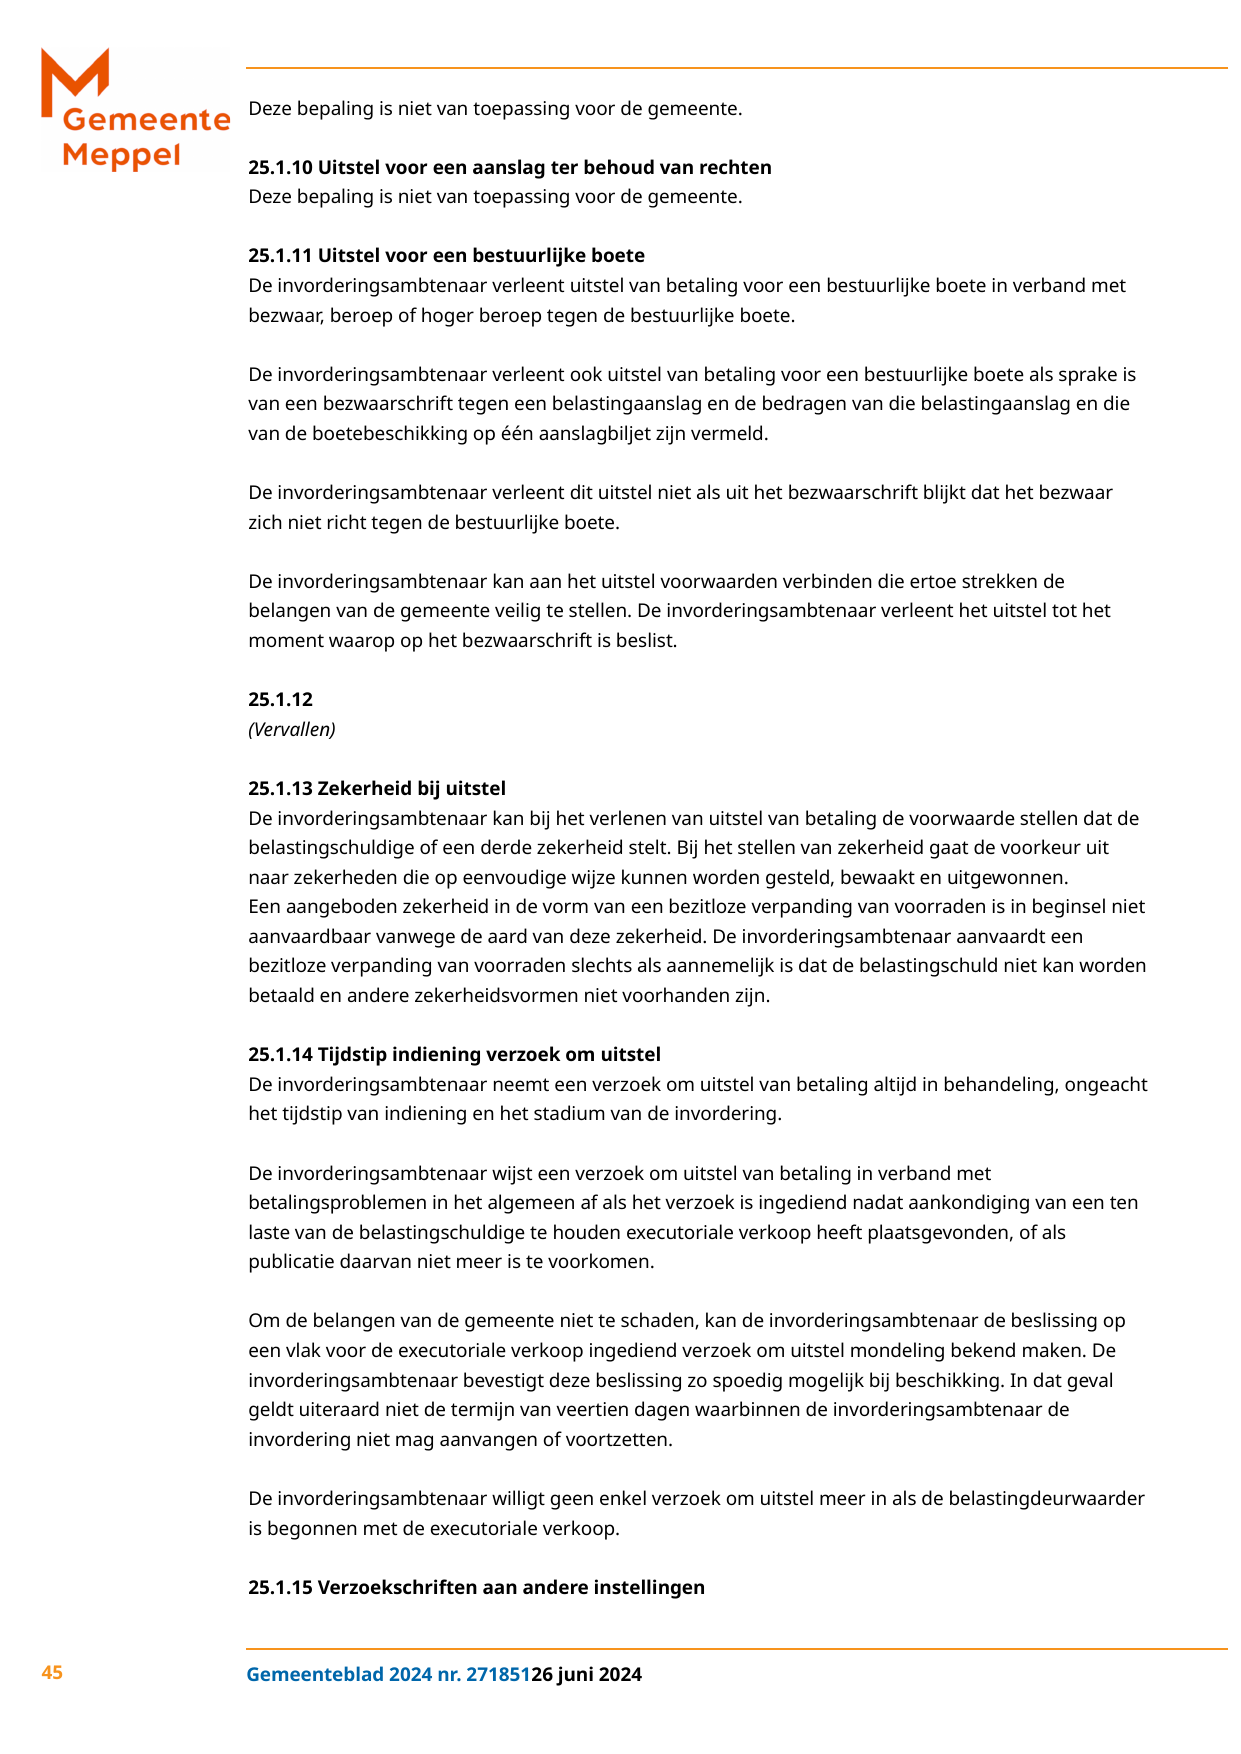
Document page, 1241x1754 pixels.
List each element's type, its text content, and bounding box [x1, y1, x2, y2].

text De invorderingsambtenaar willigt geen enkel verzoek om uitstel meer in als de belastingdeurwaarder is begonnen met de executoriale verkoop. [248, 1485, 1152, 1541]
text (Vervallen) [248, 716, 1152, 742]
text Deze bepaling is niet van toepassing voor de gemeente. [248, 183, 1152, 209]
text 25.1.15 Verzoekschriften aan andere instellingen [248, 1574, 1152, 1600]
text 25.1.12 [248, 686, 1152, 712]
text 25.1.10 Uitstel voor een aanslag ter behoud van rechten [248, 154, 1152, 180]
text De invorderingsambtenaar verleent ook uitstel van betaling voor een bestuurlijke boete als sprake is van een bezwaarschrift tegen een belastingaanslag en de bedragen van die belastingaanslag en die van de boetebeschikking op één aanslagbiljet zijn vermeld. [248, 361, 1152, 446]
picture [41, 47, 231, 172]
text De invorderingsambtenaar verleent dit uitstel niet als uit het bezwaarschrift blijkt dat het bezwaar zich niet richt tegen de bestuurlijke boete. [248, 479, 1152, 535]
text Om de belangen van de gemeente niet te schaden, kan de invorderingsambtenaar de beslissing op een vlak voor de executoriale verkoop ingediend verzoek om uitstel mondeling bekend maken. De invorderingsambtenaar bevestigt deze beslissing zo spoedig mogelijk bij beschikking. In dat geval geldt uiteraard niet de termijn van veertien dagen waarbinnen de invorderingsambtenaar de invordering niet mag aanvangen of voortzetten. [248, 1308, 1152, 1452]
text De invorderingsambtenaar neemt een verzoek om uitstel van betaling altijd in behandeling, ongeacht het tijdstip van indiening en het stadium van de invordering. [248, 1071, 1152, 1126]
text De invorderingsambtenaar kan aan het uitstel voorwaarden verbinden die ertoe strekken de belangen van de gemeente veilig te stellen. De invorderingsambtenaar verleent het uitstel tot het moment waarop op het bezwaarschrift is beslist. [248, 568, 1152, 653]
text De invorderingsambtenaar wijst een verzoek om uitstel van betaling in verband met betalingsproblemen in het algemeen af als het verzoek is ingediend nadat aankondiging van een ten laste van de belastingschuldige te houden executoriale verkoop heeft plaatsgevonden, of als publicatie daarvan niet meer is te voorkomen. [248, 1160, 1152, 1274]
text 25.1.11 Uitstel voor een bestuurlijke boete [248, 243, 1152, 268]
text De invorderingsambtenaar verleent uitstel van betaling voor een bestuurlijke boete in verband met bezwaar, beroep of hoger beroep tegen de bestuurlijke boete. [248, 272, 1152, 328]
text 25.1.13 Zekerheid bij uitstel [248, 775, 1152, 801]
text 25.1.14 Tijdstip indiening verzoek om uitstel [248, 1041, 1152, 1067]
text Deze bepaling is niet van toepassing voor de gemeente. [248, 95, 1152, 121]
text De invorderingsambtenaar kan bij het verlenen van uitstel van betaling de voorwaarde stellen dat de belastingschuldige of een derde zekerheid stelt. Bij het stellen van zekerheid gaat de voorkeur uit naar zekerheden die op eenvoudige wijze kunnen worden gesteld, bewaakt en uitgewonnen. [248, 805, 1152, 890]
text Een aangeboden zekerheid in de vorm van een bezitloze verpanding van voorraden is in beginsel niet aanvaardbaar vanwege de aard van deze zekerheid. De invorderingsambtenaar aanvaardt een bezitloze verpanding van voorraden slechts als aannemelijk is dat de belastingschuld niet kan worden betaald en andere zekerheidsvormen niet voorhanden zijn. [248, 893, 1152, 1008]
